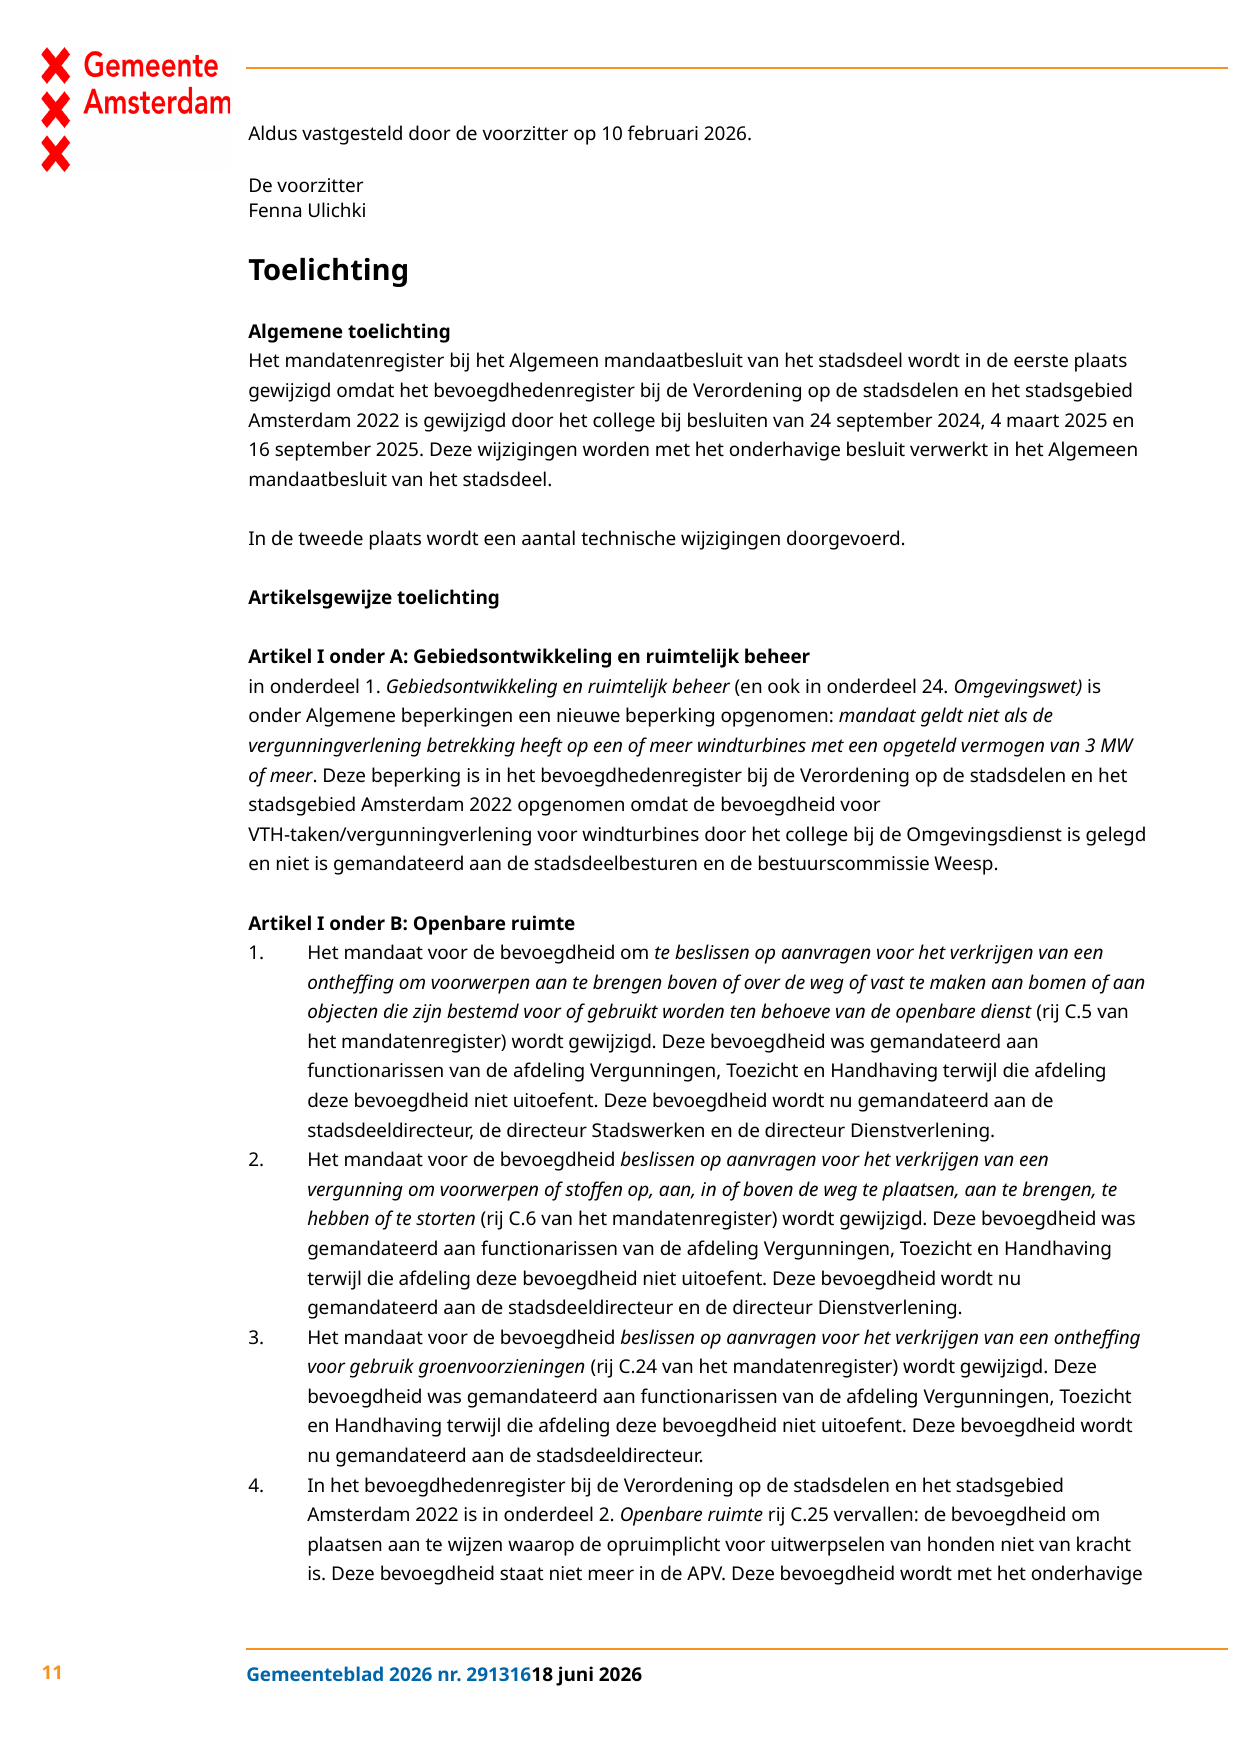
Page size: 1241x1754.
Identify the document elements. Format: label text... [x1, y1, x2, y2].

text In de tweede plaats wordt een aantal technische wijzigingen doorgevoerd. [248, 525, 1152, 551]
text Artikel I onder A: Gebiedsontwikkeling en ruimtelijk beheer [248, 643, 1152, 669]
text Artikelsgewijze toelichting [248, 584, 1152, 610]
list Het mandaat voor de bevoegdheid om te beslissen op aanvragen voor het verkrijgen van een ontheffing om voorwerpen aan te brengen boven of over de weg of vast te maken aan bomen of aan objecten die zijn bestemd voor of gebruikt worden ten behoeve van de openbare dienst (rij C.5 van het mandatenregister) wordt gewijzigd. Deze bevoegdheid was gemandateerd aan functionarissen van de afdeling Vergunningen, Toezicht en Handhaving terwijl die afdeling deze bevoegdheid niet uitoefent. Deze bevoegdheid wordt nu gemandateerd aan de stadsdeeldirecteur, de directeur Stadswerken en de directeur Dienstverlening. [248, 939, 1152, 1142]
picture [41, 47, 231, 172]
text Toelichting [248, 249, 1152, 289]
text Algemene toelichting [248, 318, 1152, 344]
text De voorzitter [248, 172, 1152, 198]
list In het bevoegdhedenregister bij de Verordening op de stadsdelen en het stadsgebied Amsterdam 2022 is in onderdeel 2. Openbare ruimte rij C.25 vervallen: de bevoegdheid om plaatsen aan te wijzen waarop de opruimplicht voor uitwerpselen van honden niet van kracht is. Deze bevoegdheid staat niet meer in de APV. Deze bevoegdheid wordt met het onderhavige [248, 1472, 1152, 1586]
text in onderdeel 1. Gebiedsontwikkeling en ruimtelijk beheer (en ook in onderdeel 24. Omgevingswet) is onder Algemene beperkingen een nieuwe beperking opgenomen: mandaat geldt niet als de vergunningverlening betrekking heeft op een of meer windturbines met een opgeteld vermogen van 3 MW of meer. Deze beperking is in het bevoegdhedenregister bij de Verordening op de stadsdelen en het stadsgebied Amsterdam 2022 opgenomen omdat de bevoegdheid voor VTH-taken/vergunningverlening voor windturbines door het college bij de Omgevingsdienst is gelegd en niet is gemandateerd aan de stadsdeelbesturen en de bestuurscommissie Weesp. [248, 673, 1152, 876]
text Aldus vastgesteld door de voorzitter op 10 februari 2026. [248, 121, 1152, 146]
text Fenna Ulichki [248, 198, 1152, 223]
text Artikel I onder B: Openbare ruimte [248, 910, 1152, 935]
text Het mandatenregister bij het Algemeen mandaatbesluit van het stadsdeel wordt in de eerste plaats gewijzigd omdat het bevoegdhedenregister bij de Verordening op de stadsdelen en het stadsgebied Amsterdam 2022 is gewijzigd door het college bij besluiten van 24 september 2024, 4 maart 2025 en 16 september 2025. Deze wijzigingen worden met het onderhavige besluit verwerkt in het Algemeen mandaatbesluit van het stadsdeel. [248, 348, 1152, 492]
list Het mandaat voor de bevoegdheid beslissen op aanvragen voor het verkrijgen van een ontheffing voor gebruik groenvoorzieningen (rij C.24 van het mandatenregister) wordt gewijzigd. Deze bevoegdheid was gemandateerd aan functionarissen van de afdeling Vergunningen, Toezicht en Handhaving terwijl die afdeling deze bevoegdheid niet uitoefent. Deze bevoegdheid wordt nu gemandateerd aan de stadsdeeldirecteur. [248, 1324, 1152, 1468]
list Het mandaat voor de bevoegdheid beslissen op aanvragen voor het verkrijgen van een vergunning om voorwerpen of stoffen op, aan, in of boven de weg te plaatsen, aan te brengen, te hebben of te storten (rij C.6 van het mandatenregister) wordt gewijzigd. Deze bevoegdheid was gemandateerd aan functionarissen van de afdeling Vergunningen, Toezicht en Handhaving terwijl die afdeling deze bevoegdheid niet uitoefent. Deze bevoegdheid wordt nu gemandateerd aan de stadsdeeldirecteur en de directeur Dienstverlening. [248, 1146, 1152, 1320]
